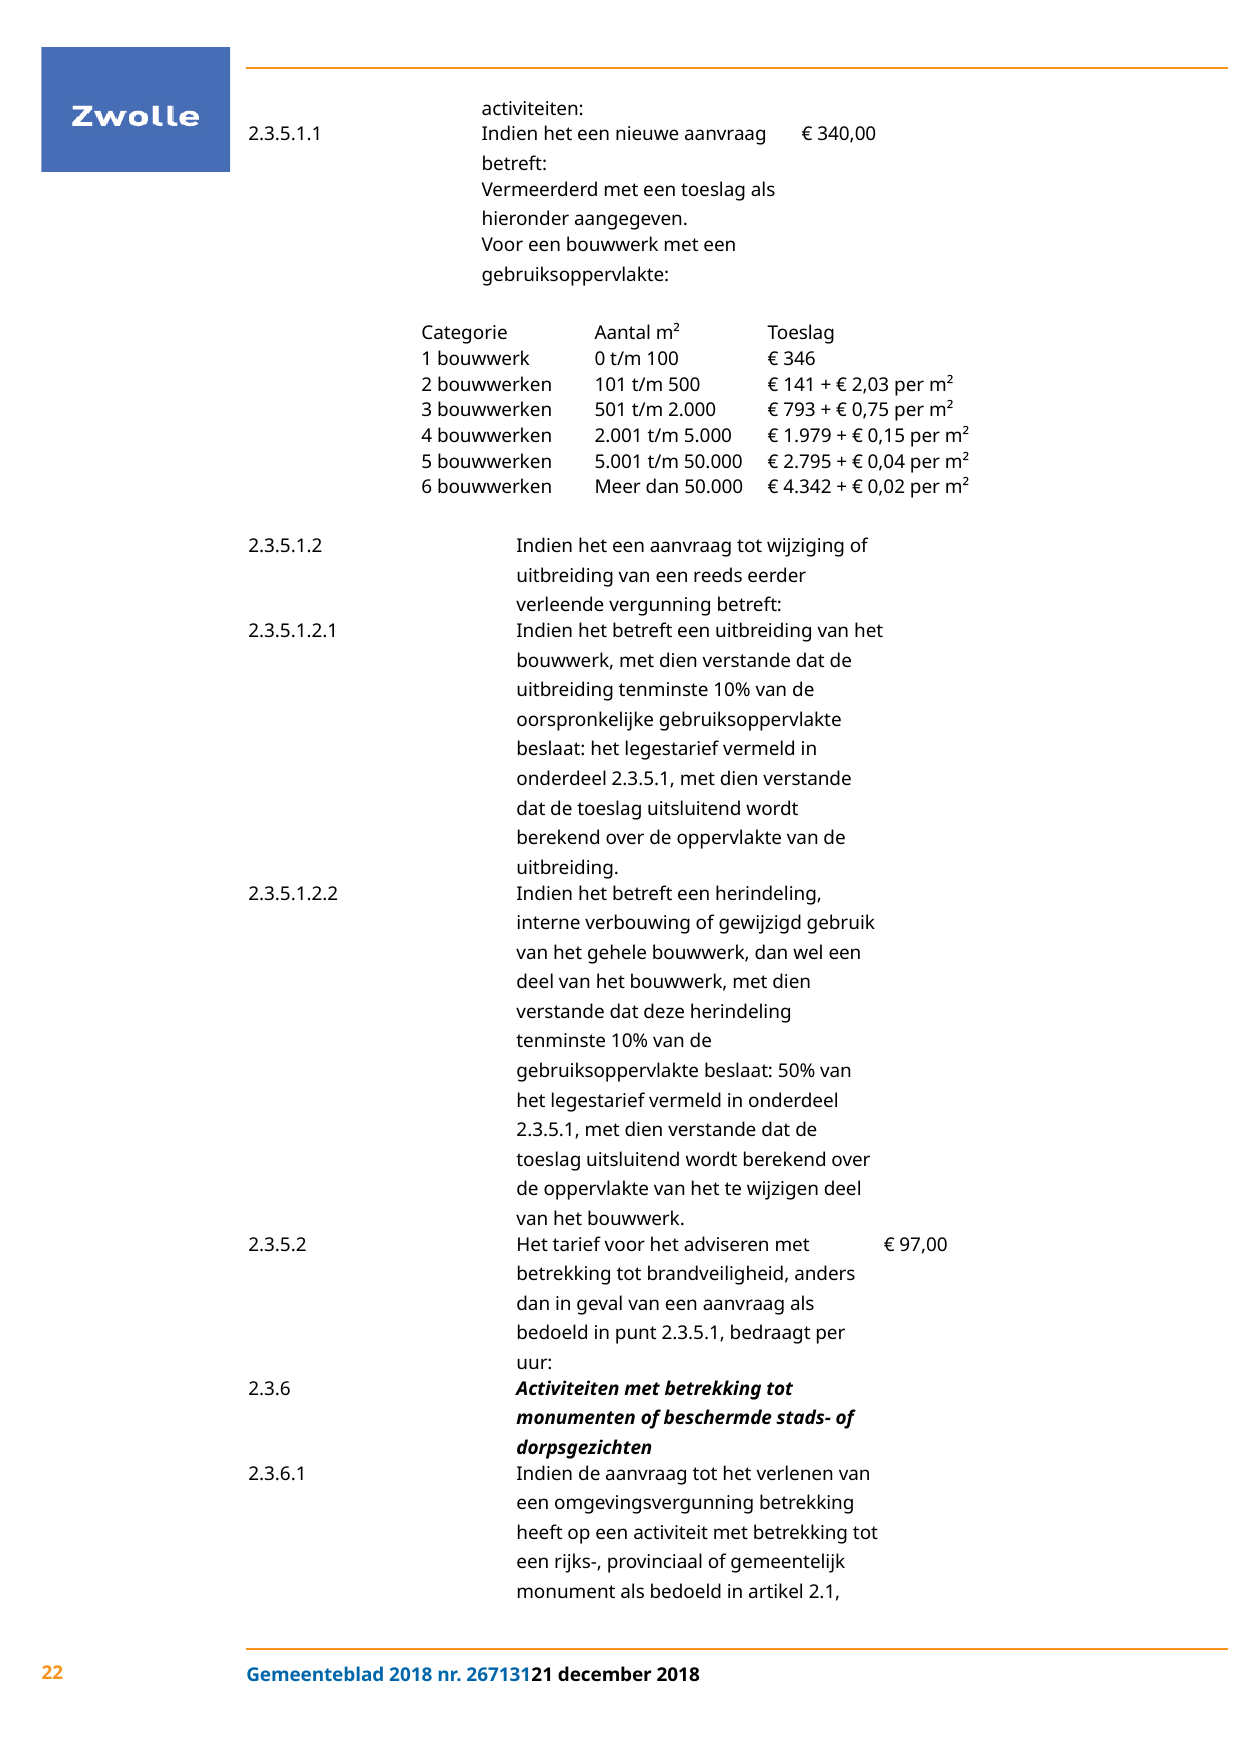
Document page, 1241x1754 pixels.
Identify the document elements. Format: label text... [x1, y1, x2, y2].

table_cell 2.001 t/m 5.000 [594, 422, 767, 448]
table_cell Het tarief voor het adviseren met betrekking tot brandveiligheid, anders dan in geval van een aanvraag als bedoeld in punt 2.3.5.1, bedraagt per uur: [516, 1231, 883, 1375]
table_cell € 340,00 [801, 121, 1152, 176]
table_cell Activiteiten met betrekking tot monumenten of beschermde stads- of dorpsgezichten [516, 1375, 883, 1460]
table_header Toeslag [768, 319, 978, 345]
table_cell [248, 176, 481, 231]
table_cell [248, 397, 421, 422]
table_cell [248, 95, 481, 121]
table_cell Voor een bouwwerk met een gebruiksoppervlakte: [481, 231, 801, 286]
table_cell Indien het een nieuwe aanvraag betreft: [481, 121, 801, 176]
table_cell [978, 397, 1152, 422]
table_cell 2.3.6 [248, 1375, 516, 1460]
picture [41, 47, 231, 172]
table_cell [884, 880, 1152, 1231]
table_cell € 4.342 + € 0,02 per m² [768, 474, 978, 499]
table_cell Indien het betreft een herindeling, interne verbouwing of gewijzigd gebruik van het gehele bouwwerk, dan wel een deel van het bouwwerk, met dien verstande dat deze herindeling tenminste 10% van de gebruiksoppervlakte beslaat: 50% van het legestarief vermeld in onderdeel 2.3.5.1, met dien verstande dat de toeslag uitsluitend wordt berekend over de oppervlakte van het te wijzigen deel van het bouwwerk. [516, 880, 883, 1231]
table_header [978, 319, 1152, 345]
table_cell activiteiten: [481, 95, 801, 121]
table_cell 4 bouwwerken [421, 422, 594, 448]
table_cell [978, 474, 1152, 499]
table_cell Vermeerderd met een toeslag als hieronder aangegeven. [481, 176, 801, 231]
table_cell 6 bouwwerken [421, 474, 594, 499]
table_header Categorie [421, 319, 594, 345]
table_cell 2.3.5.1.2.1 [248, 617, 516, 880]
table_cell 1 bouwwerk [421, 345, 594, 371]
table_header 2.3.5.1.2 [248, 533, 516, 617]
table_cell [978, 448, 1152, 474]
table_cell € 2.795 + € 0,04 per m² [768, 448, 978, 474]
table_cell 2.3.6.1 [248, 1460, 516, 1604]
table_cell [248, 231, 481, 286]
table_cell € 793 + € 0,75 per m² [768, 397, 978, 422]
table_cell [248, 345, 421, 371]
table_cell [884, 617, 1152, 880]
table_cell [248, 422, 421, 448]
table_cell [248, 448, 421, 474]
table_header Aantal m² [594, 319, 767, 345]
table_cell 501 t/m 2.000 [594, 397, 767, 422]
table_cell € 97,00 [884, 1231, 1152, 1375]
table_header [248, 319, 421, 345]
table_cell € 346 [768, 345, 978, 371]
table_cell [884, 1375, 1152, 1460]
table_cell 3 bouwwerken [421, 397, 594, 422]
table_cell Indien het betreft een uitbreiding van het bouwwerk, met dien verstande dat de uitbreiding tenminste 10% van de oorspronkelijke gebruiksoppervlakte beslaat: het legestarief vermeld in onderdeel 2.3.5.1, met dien verstande dat de toeslag uitsluitend wordt berekend over de oppervlakte van de uitbreiding. [516, 617, 883, 880]
table_cell [978, 422, 1152, 448]
table_cell [884, 1460, 1152, 1604]
table_cell Meer dan 50.000 [594, 474, 767, 499]
table_cell € 1.979 + € 0,15 per m² [768, 422, 978, 448]
table_header [884, 533, 1152, 617]
table_cell [248, 371, 421, 397]
table_cell 2.3.5.2 [248, 1231, 516, 1375]
table_cell Indien de aanvraag tot het verlenen van een omgevingsvergunning betrekking heeft op een activiteit met betrekking tot een rijks-, provinciaal of gemeentelijk monument als bedoeld in artikel 2.1, [516, 1460, 883, 1604]
table_cell 101 t/m 500 [594, 371, 767, 397]
table_cell [801, 176, 1152, 231]
table_cell 2.3.5.1.1 [248, 121, 481, 176]
table_cell 2 bouwwerken [421, 371, 594, 397]
table_cell [978, 345, 1152, 371]
table_header Indien het een aanvraag tot wijziging of uitbreiding van een reeds eerder verleende vergunning betreft: [516, 533, 883, 617]
table_cell 5.001 t/m 50.000 [594, 448, 767, 474]
table_cell [801, 231, 1152, 286]
table_cell 5 bouwwerken [421, 448, 594, 474]
table_cell [978, 371, 1152, 397]
table_cell 0 t/m 100 [594, 345, 767, 371]
table_cell [801, 95, 1152, 121]
table_cell € 141 + € 2,03 per m² [768, 371, 978, 397]
table_cell [248, 474, 421, 499]
table_cell 2.3.5.1.2.2 [248, 880, 516, 1231]
